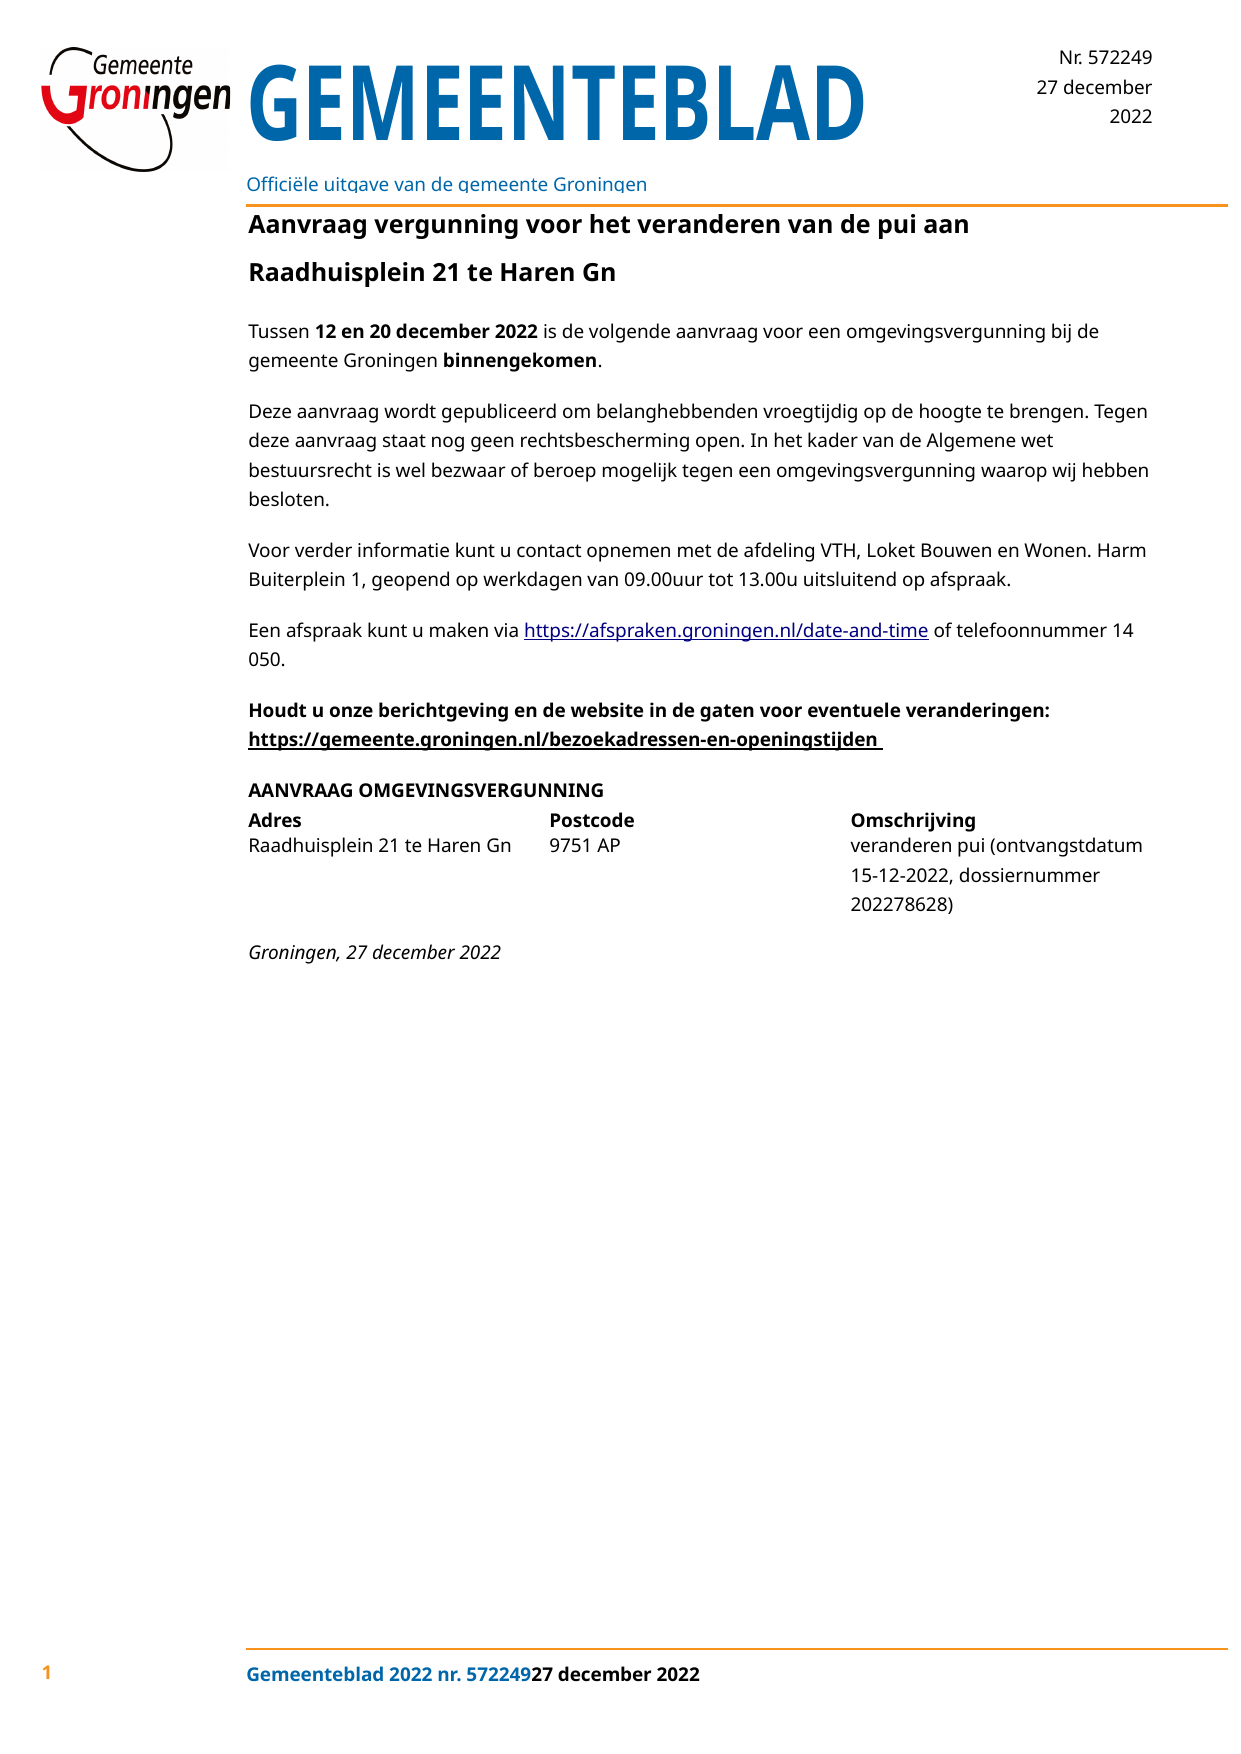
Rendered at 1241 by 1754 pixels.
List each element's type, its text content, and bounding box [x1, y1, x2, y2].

table_header Adres [248, 807, 549, 832]
text Deze aanvraag wordt gepubliceerd om belanghebbenden vroegtijdig op de hoogte te brengen. Tegen deze aanvraag staat nog geen rechtsbescherming open. In het kader van de Algemene wet bestuursrecht is wel bezwaar of beroep mogelijk tegen een omgevingsvergunning waarop wij hebben besloten. [248, 398, 1152, 512]
text Tussen 12 en 20 december 2022 is de volgende aanvraag voor een omgevingsvergunning bij de gemeente Groningen binnengekomen. [248, 318, 1152, 373]
text Groningen, 27 december 2022 [248, 939, 1152, 964]
text Voor verder informatie kunt u contact opnemen met de afdeling VTH, Loket Bouwen en Wonen. Harm Buiterplein 1, geopend op werkdagen van 09.00uur tot 13.00u uitsluitend op afspraak. [248, 537, 1152, 592]
text AANVRAAG OMGEVINGSVERGUNNING [248, 777, 1152, 803]
text Een afspraak kunt u maken via https://afspraken.groningen.nl/date-and-time of telefoonnummer 14 050. [248, 617, 1152, 672]
text Houdt u onze berichtgeving en de website in de gaten voor eventuele veranderingen: https://gemeente.groningen.nl/bezoekadressen-en-openingstijden [248, 697, 1152, 752]
table_cell Raadhuisplein 21 te Haren Gn [248, 833, 549, 917]
picture [41, 47, 231, 172]
table_header Omschrijving [850, 807, 1152, 832]
table_cell 9751 AP [549, 833, 850, 917]
table_header Postcode [549, 807, 850, 832]
text Aanvraag vergunning voor het veranderen van de pui aan Raadhuisplein 21 te Haren Gn [248, 207, 1152, 288]
table_cell veranderen pui (ontvangstdatum 15-12-2022, dossiernummer 202278628) [850, 833, 1152, 917]
